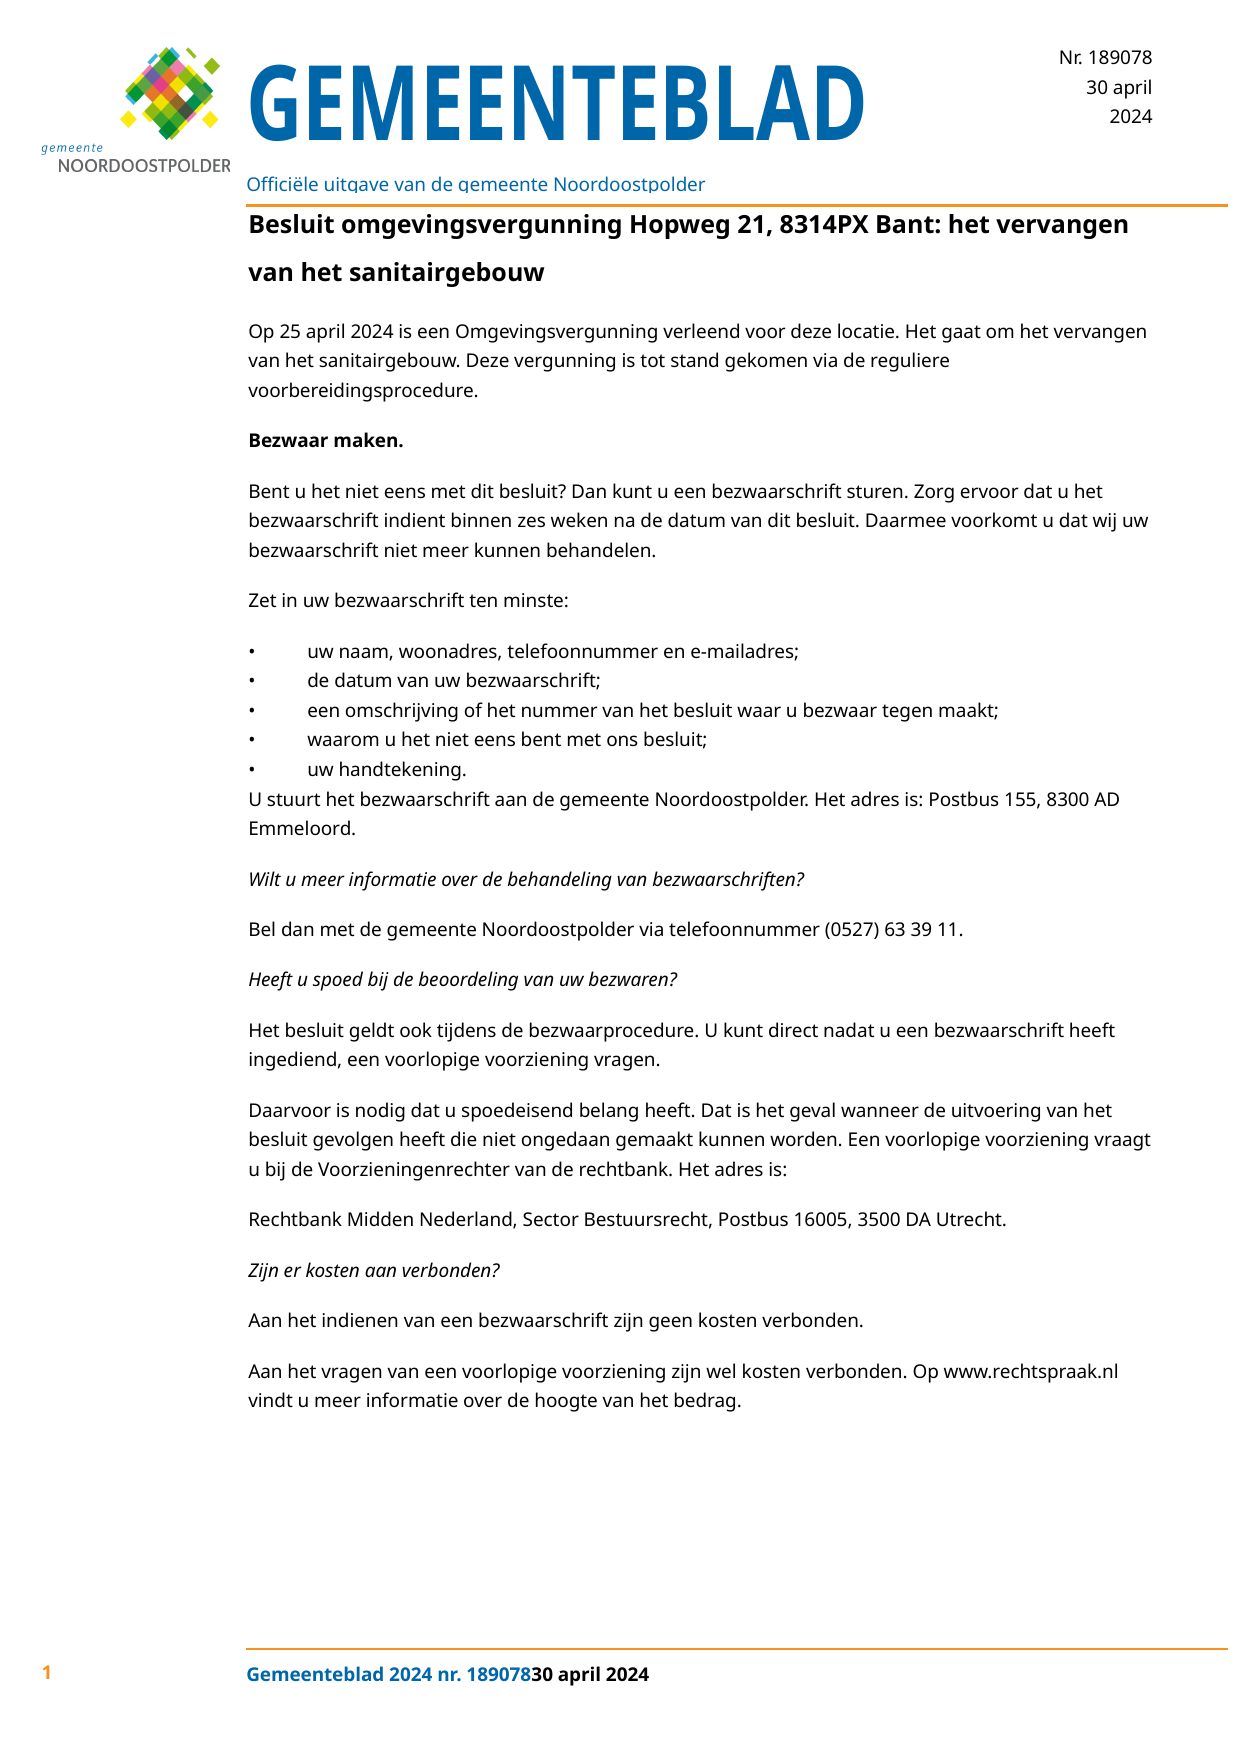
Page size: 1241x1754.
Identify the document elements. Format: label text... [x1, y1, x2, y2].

text Zijn er kosten aan verbonden? [248, 1257, 1152, 1283]
text Wilt u meer informatie over de behandeling van bezwaarschriften? [248, 866, 1152, 892]
text Bezwaar maken. [248, 427, 1152, 453]
text Aan het indienen van een bezwaarschrift zijn geen kosten verbonden. [248, 1307, 1152, 1333]
list uw handtekening. [248, 756, 1152, 782]
list waarom u het niet eens bent met ons besluit; [248, 727, 1152, 752]
text Daarvoor is nodig dat u spoedeisend belang heeft. Dat is het geval wanneer de uitvoering van het besluit gevolgen heeft die niet ongedaan gemaakt kunnen worden. Een voorlopige voorziening vraagt u bij de Voorzieningenrechter van de rechtbank. Het adres is: [248, 1097, 1152, 1182]
text U stuurt het bezwaarschrift aan de gemeente Noordoostpolder. Het adres is: Postbus 155, 8300 AD Emmeloord. [248, 786, 1152, 841]
text Bel dan met de gemeente Noordoostpolder via telefoonnummer (0527) 63 39 11. [248, 916, 1152, 942]
text Heeft u spoed bij de beoordeling van uw bezwaren? [248, 967, 1152, 992]
text Rechtbank Midden Nederland, Sector Bestuursrecht, Postbus 16005, 3500 DA Utrecht. [248, 1207, 1152, 1232]
text Zet in uw bezwaarschrift ten minste: [248, 587, 1152, 613]
text Het besluit geldt ook tijdens de bezwaarprocedure. U kunt direct nadat u een bezwaarschrift heeft ingediend, een voorlopige voorziening vragen. [248, 1017, 1152, 1072]
text Aan het vragen van een voorlopige voorziening zijn wel kosten verbonden. Op www.rechtspraak.nl vindt u meer informatie over de hoogte van het bedrag. [248, 1358, 1152, 1413]
list een omschrijving of het nummer van het besluit waar u bezwaar tegen maakt; [248, 697, 1152, 723]
list uw naam, woonadres, telefoonnummer en e-mailadres; [248, 638, 1152, 664]
text Op 25 april 2024 is een Omgevingsvergunning verleend voor deze locatie. Het gaat om het vervangen van het sanitairgebouw. Deze vergunning is tot stand gekomen via de reguliere voorbereidingsprocedure. [248, 318, 1152, 403]
text Besluit omgevingsvergunning Hopweg 21, 8314PX Bant: het vervangen van het sanitairgebouw [248, 207, 1152, 288]
list de datum van uw bezwaarschrift; [248, 667, 1152, 693]
text Bent u het niet eens met dit besluit? Dan kunt u een bezwaarschrift sturen. Zorg ervoor dat u het bezwaarschrift indient binnen zes weken na de datum van dit besluit. Daarmee voorkomt u dat wij uw bezwaarschrift niet meer kunnen behandelen. [248, 478, 1152, 563]
picture [41, 47, 231, 172]
